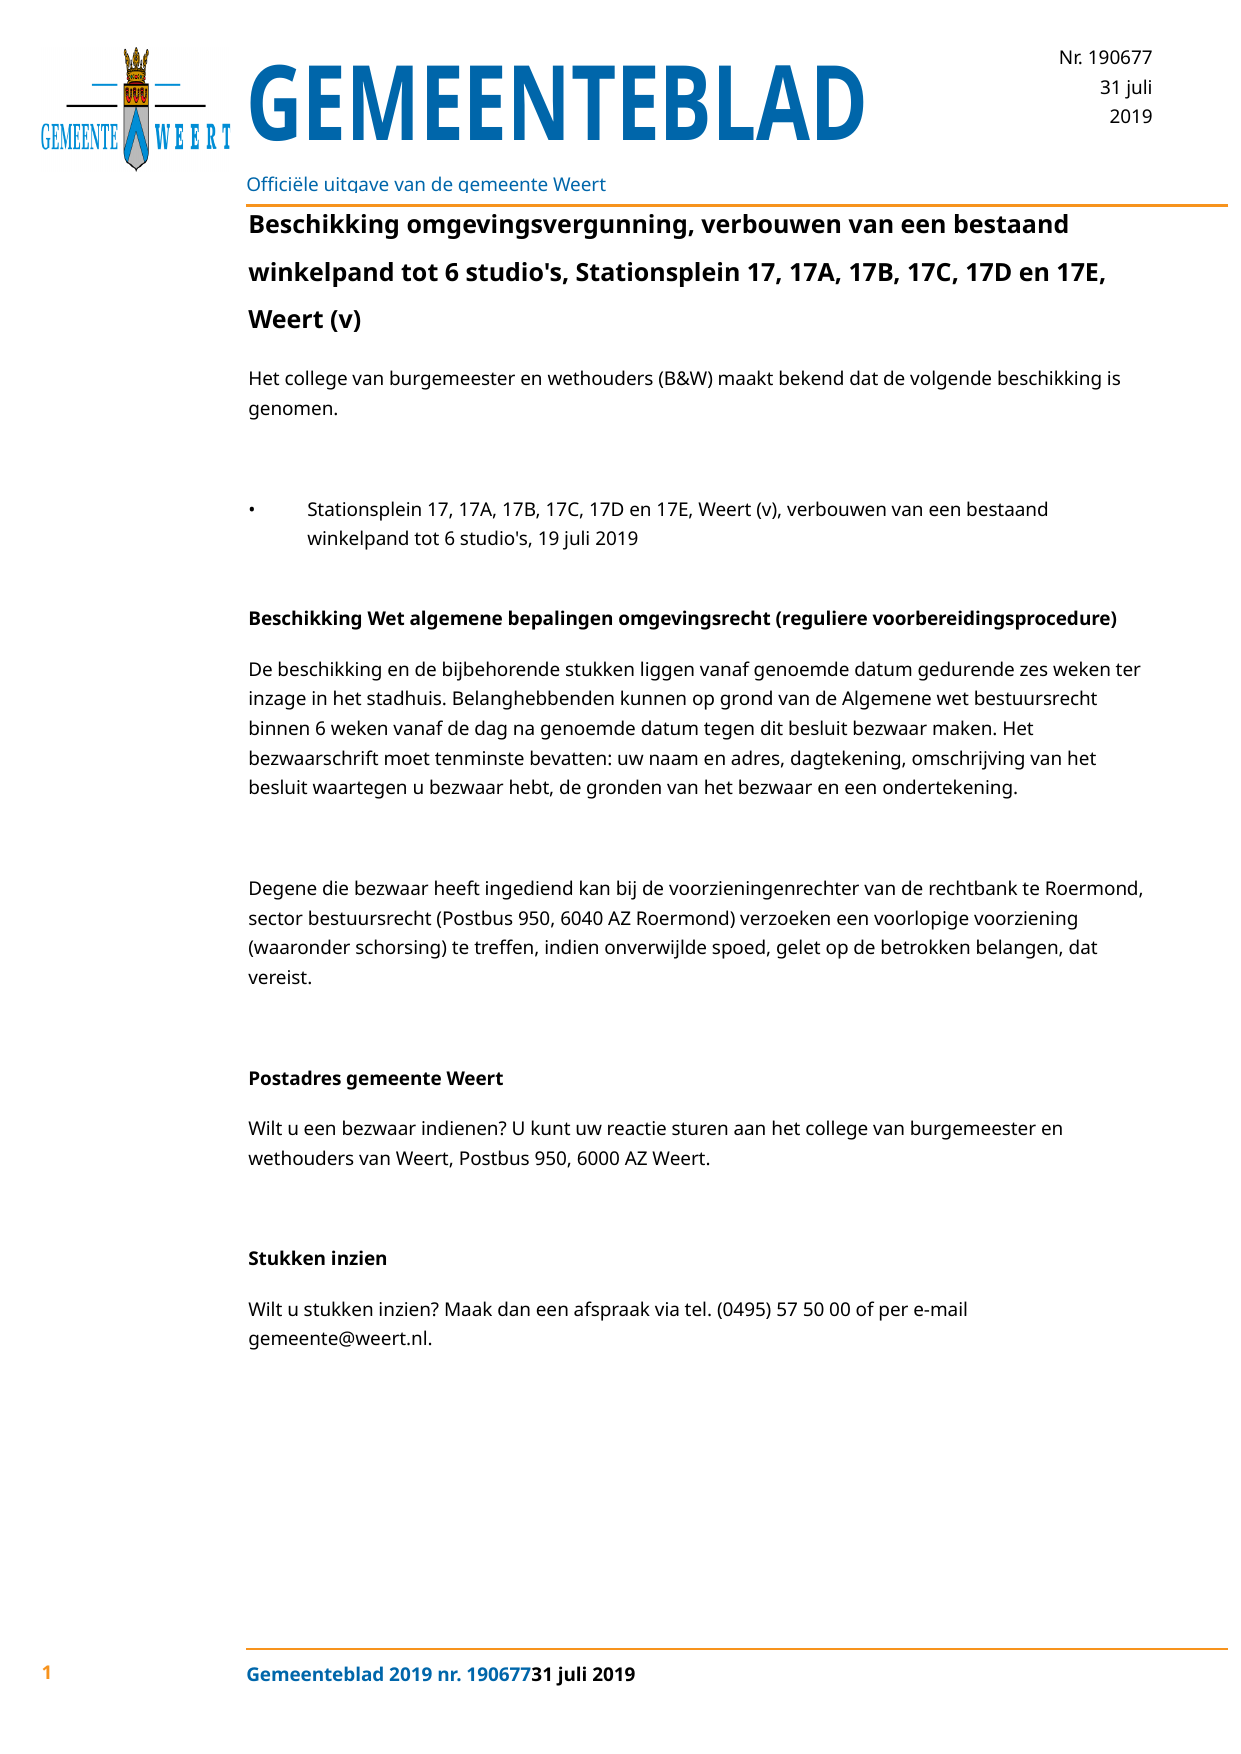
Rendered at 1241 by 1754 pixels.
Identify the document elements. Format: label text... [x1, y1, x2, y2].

text Beschikking omgevingsvergunning, verbouwen van een bestaand winkelpand tot 6 studio's, Stationsplein 17, 17A, 17B, 17C, 17D en 17E, Weert (v) [248, 207, 1152, 336]
text Wilt u een bezwaar indienen? U kunt uw reactie sturen aan het college van burgemeester en wethouders van Weert, Postbus 950, 6000 AZ Weert. [248, 1115, 1152, 1170]
text Postadres gemeente Weert [248, 1065, 1152, 1090]
text Het college van burgemeester en wethouders (B&W) maakt bekend dat de volgende beschikking is genomen. [248, 366, 1152, 421]
picture [41, 47, 231, 172]
text De beschikking en de bijbehorende stukken liggen vanaf genoemde datum gedurende zes weken ter inzage in het stadhuis. Belanghebbenden kunnen op grond van de Algemene wet bestuursrecht binnen 6 weken vanaf de dag na genoemde datum tegen dit besluit bezwaar maken. Het bezwaarschrift moet tenminste bevatten: uw naam en adres, dagtekening, omschrijving van het besluit waartegen u bezwaar hebt, de gronden van het bezwaar en een ondertekening. [248, 656, 1152, 800]
text Beschikking Wet algemene bepalingen omgevingsrecht (reguliere voorbereidingsprocedure) [248, 606, 1152, 631]
text Wilt u stukken inzien? Maak dan een afspraak via tel. (0495) 57 50 00 of per e-mail gemeente@weert.nl. [248, 1296, 1152, 1351]
text Stukken inzien [248, 1246, 1152, 1271]
list Stationsplein 17, 17A, 17B, 17C, 17D en 17E, Weert (v), verbouwen van een bestaand winkelpand tot 6 studio's, 19 juli 2019 [248, 496, 1152, 551]
text Degene die bezwaar heeft ingediend kan bij de voorzieningenrechter van de rechtbank te Roermond, sector bestuursrecht (Postbus 950, 6040 AZ Roermond) verzoeken een voorlopige voorziening (waaronder schorsing) te treffen, indien onverwijlde spoed, gelet op de betrokken belangen, dat vereist. [248, 875, 1152, 989]
